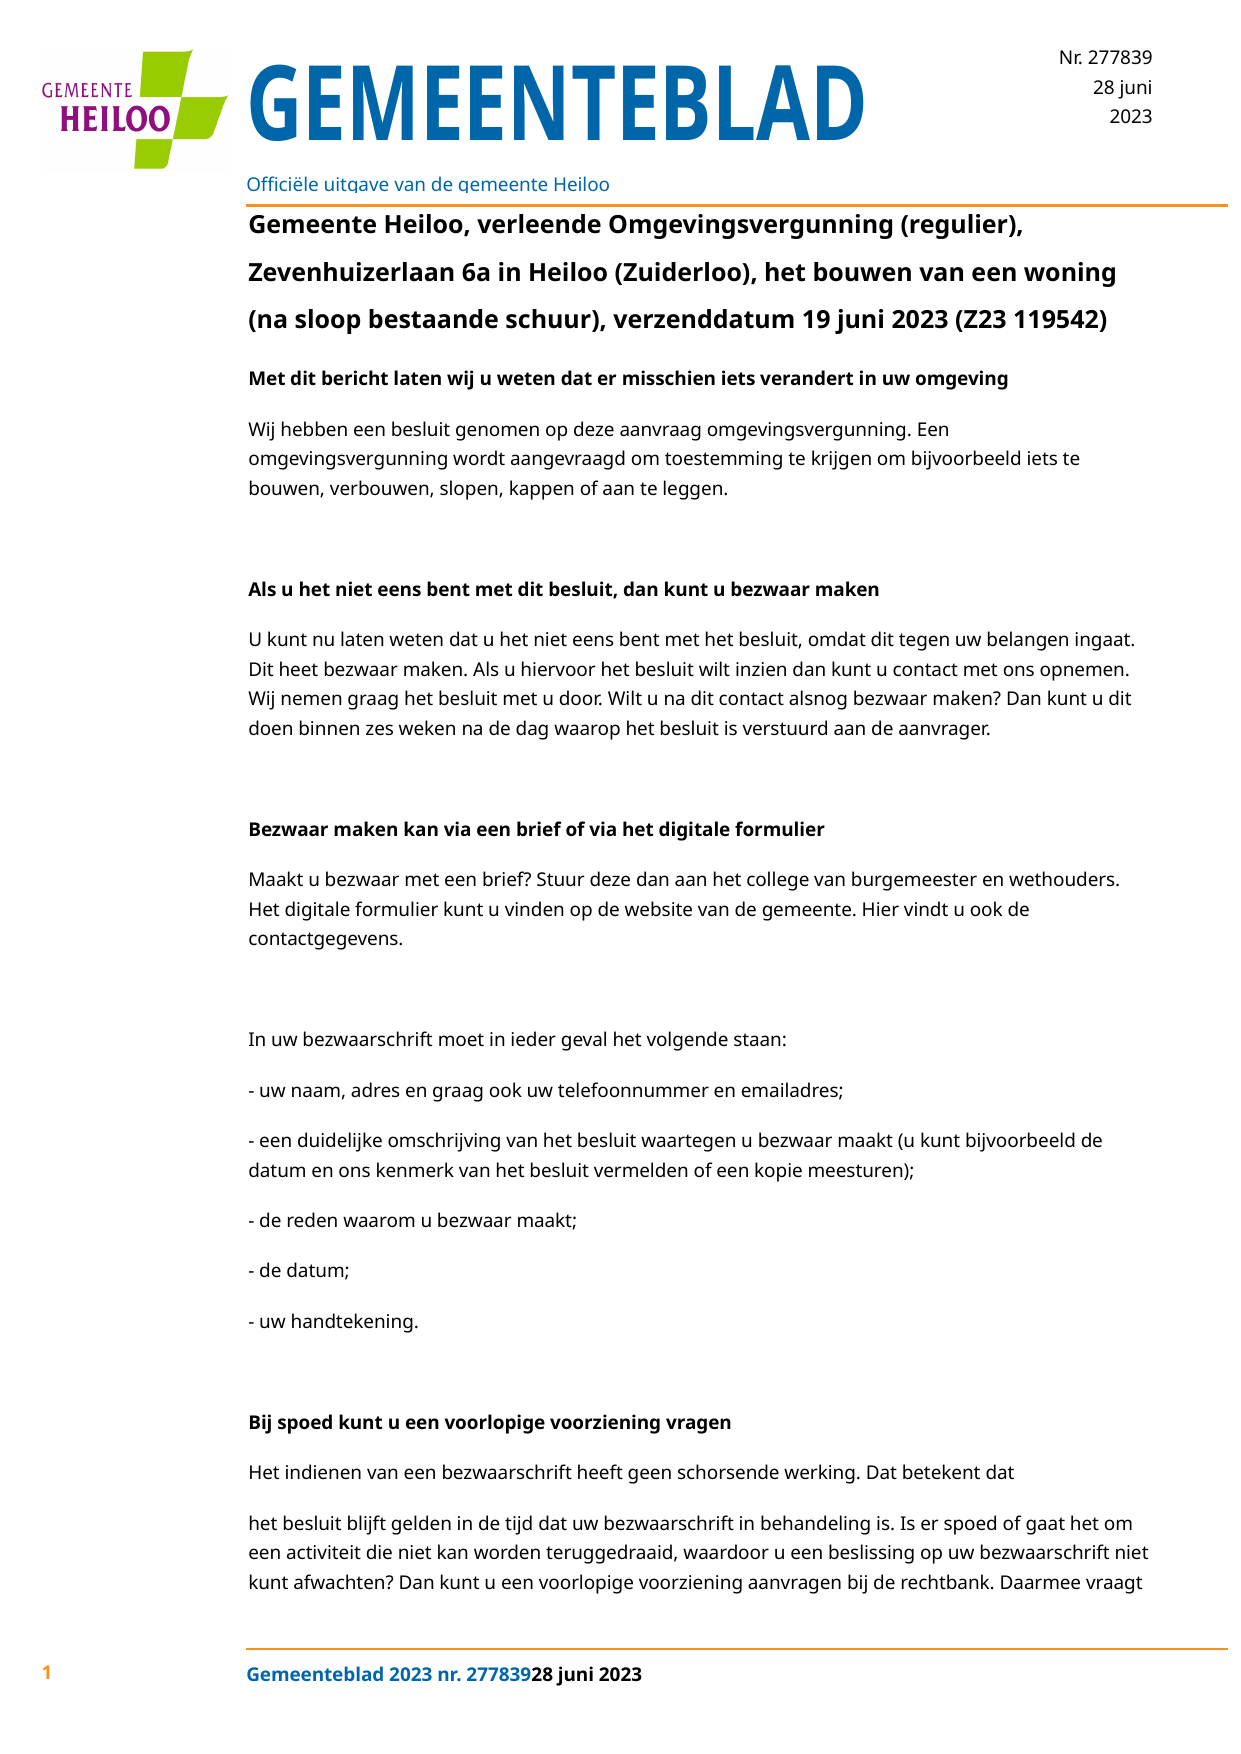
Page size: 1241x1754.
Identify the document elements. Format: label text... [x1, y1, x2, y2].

picture [41, 47, 231, 172]
text - een duidelijke omschrijving van het besluit waartegen u bezwaar maakt (u kunt bijvoorbeeld de datum en ons kenmerk van het besluit vermelden of een kopie meesturen); [248, 1127, 1152, 1182]
text Wij hebben een besluit genomen op deze aanvraag omgevingsvergunning. Een omgevingsvergunning wordt aangevraagd om toestemming te krijgen om bijvoorbeeld iets te bouwen, verbouwen, slopen, kappen of aan te leggen. [248, 416, 1152, 501]
text - uw naam, adres en graag ook uw telefoonnummer en emailadres; [248, 1077, 1152, 1102]
text het besluit blijft gelden in de tijd dat uw bezwaarschrift in behandeling is. Is er spoed of gaat het om een activiteit die niet kan worden teruggedraaid, waardoor u een beslissing op uw bezwaarschrift niet kunt afwachten? Dan kunt u een voorlopige voorziening aanvragen bij de rechtbank. Daarmee vraagt [248, 1510, 1152, 1594]
text Bezwaar maken kan via een brief of via het digitale formulier [248, 816, 1152, 842]
text - uw handtekening. [248, 1308, 1152, 1334]
text Als u het niet eens bent met dit besluit, dan kunt u bezwaar maken [248, 576, 1152, 602]
text In uw bezwaarschrift moet in ieder geval het volgende staan: [248, 1026, 1152, 1052]
text Met dit bericht laten wij u weten dat er misschien iets verandert in uw omgeving [248, 366, 1152, 391]
text Maakt u bezwaar met een brief? Stuur deze dan aan het college van burgemeester en wethouders. Het digitale formulier kunt u vinden op de website van de gemeente. Hier vindt u ook de contactgegevens. [248, 866, 1152, 951]
text Het indienen van een bezwaarschrift heeft geen schorsende werking. Dat betekent dat [248, 1459, 1152, 1485]
text Bij spoed kunt u een voorlopige voorziening vragen [248, 1409, 1152, 1434]
text U kunt nu laten weten dat u het niet eens bent met het besluit, omdat dit tegen uw belangen ingaat. Dit heet bezwaar maken. Als u hiervoor het besluit wilt inzien dan kunt u contact met ons opnemen. Wij nemen graag het besluit met u door. Wilt u na dit contact alsnog bezwaar maken? Dan kunt u dit doen binnen zes weken na de dag waarop het besluit is verstuurd aan de aanvrager. [248, 626, 1152, 741]
text - de reden waarom u bezwaar maakt; [248, 1207, 1152, 1233]
text - de datum; [248, 1258, 1152, 1283]
text Gemeente Heiloo, verleende Omgevingsvergunning (regulier), Zevenhuizerlaan 6a in Heiloo (Zuiderloo), het bouwen van een woning (na sloop bestaande schuur), verzenddatum 19 juni 2023 (Z23 119542) [248, 207, 1152, 336]
